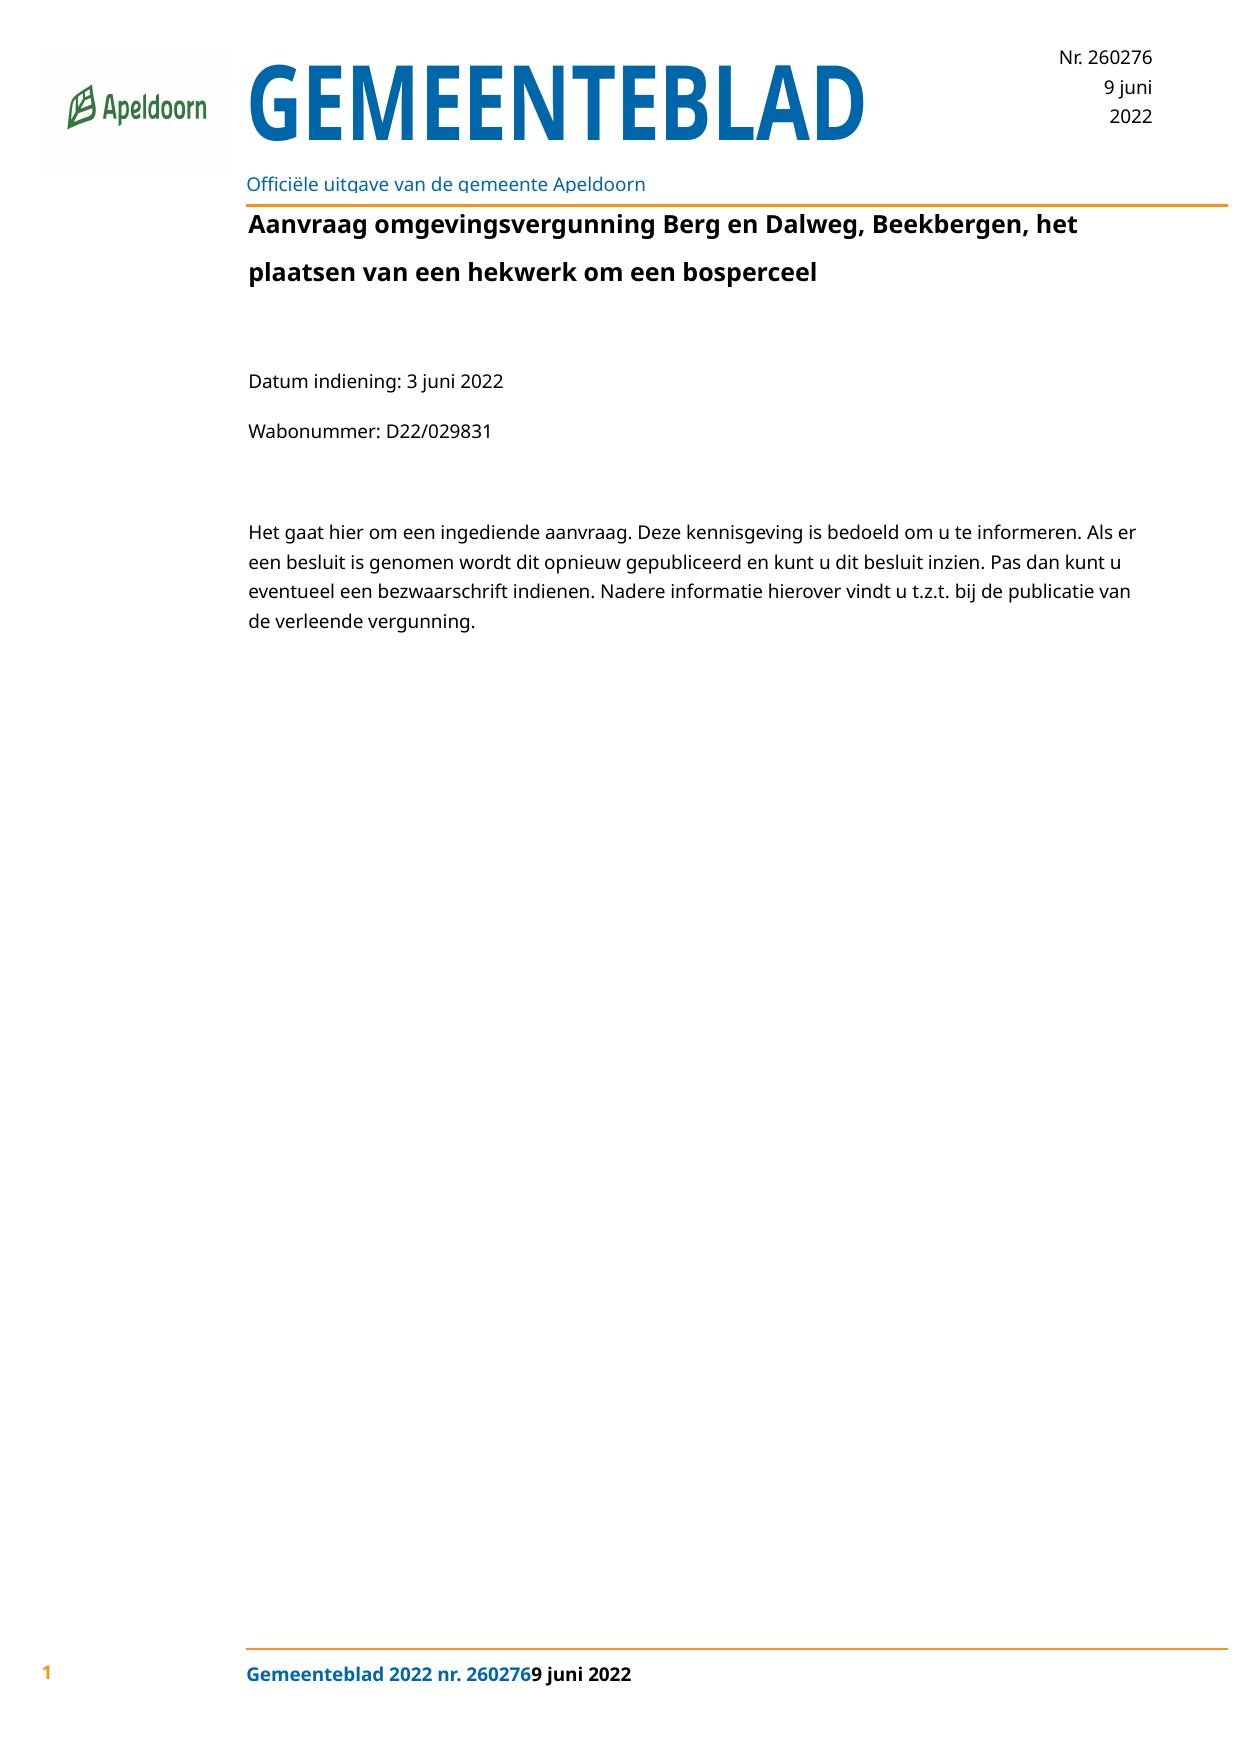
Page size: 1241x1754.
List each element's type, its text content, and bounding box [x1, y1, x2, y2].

text Datum indiening: 3 juni 2022 [248, 368, 1152, 394]
text Aanvraag omgevingsvergunning Berg en Dalweg, Beekbergen, het plaatsen van een hekwerk om een bosperceel [248, 207, 1152, 288]
text Het gaat hier om een ingediende aanvraag. Deze kennisgeving is bedoeld om u te informeren. Als er een besluit is genomen wordt dit opnieuw gepubliceerd en kunt u dit besluit inzien. Pas dan kunt u eventueel een bezwaarschrift indienen. Nadere informatie hierover vindt u t.z.t. bij de publicatie van de verleende vergunning. [248, 519, 1152, 634]
text Wabonummer: D22/029831 [248, 419, 1152, 444]
picture [41, 47, 231, 172]
